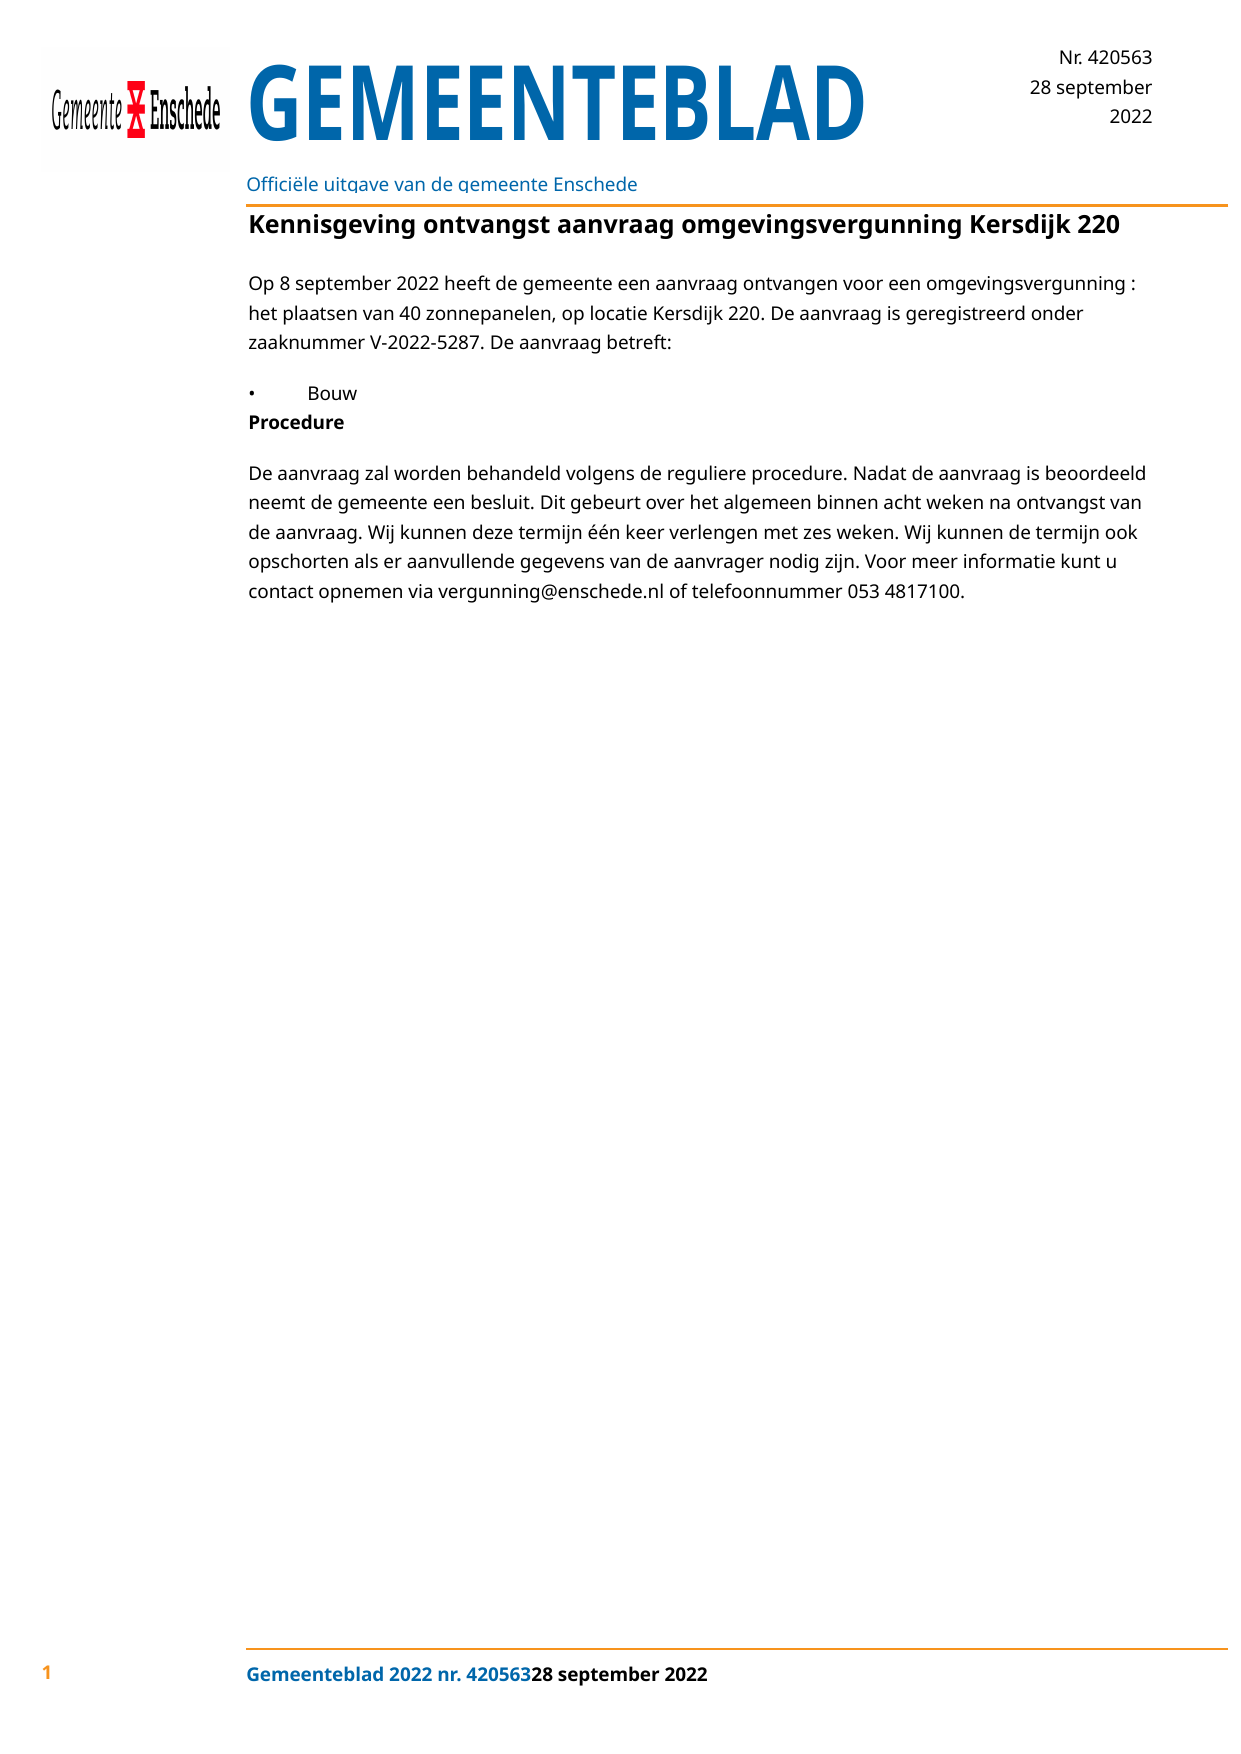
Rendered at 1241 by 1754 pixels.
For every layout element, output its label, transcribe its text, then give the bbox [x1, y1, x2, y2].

list Bouw [248, 380, 1152, 406]
text Procedure [248, 409, 1152, 435]
text De aanvraag zal worden behandeld volgens de reguliere procedure. Nadat de aanvraag is beoordeeld neemt de gemeente een besluit. Dit gebeurt over het algemeen binnen acht weken na ontvangst van de aanvraag. Wij kunnen deze termijn één keer verlengen met zes weken. Wij kunnen de termijn ook opschorten als er aanvullende gegevens van de aanvrager nodig zijn. Voor meer informatie kunt u contact opnemen via vergunning@enschede.nl of telefoonnummer 053 4817100. [248, 460, 1152, 604]
picture [41, 47, 231, 172]
text Op 8 september 2022 heeft de gemeente een aanvraag ontvangen voor een omgevingsvergunning : het plaatsen van 40 zonnepanelen, op locatie Kersdijk 220. De aanvraag is geregistreerd onder zaaknummer V-2022-5287. De aanvraag betreft: [248, 270, 1152, 355]
text Kennisgeving ontvangst aanvraag omgevingsvergunning Kersdijk 220 [248, 207, 1152, 241]
